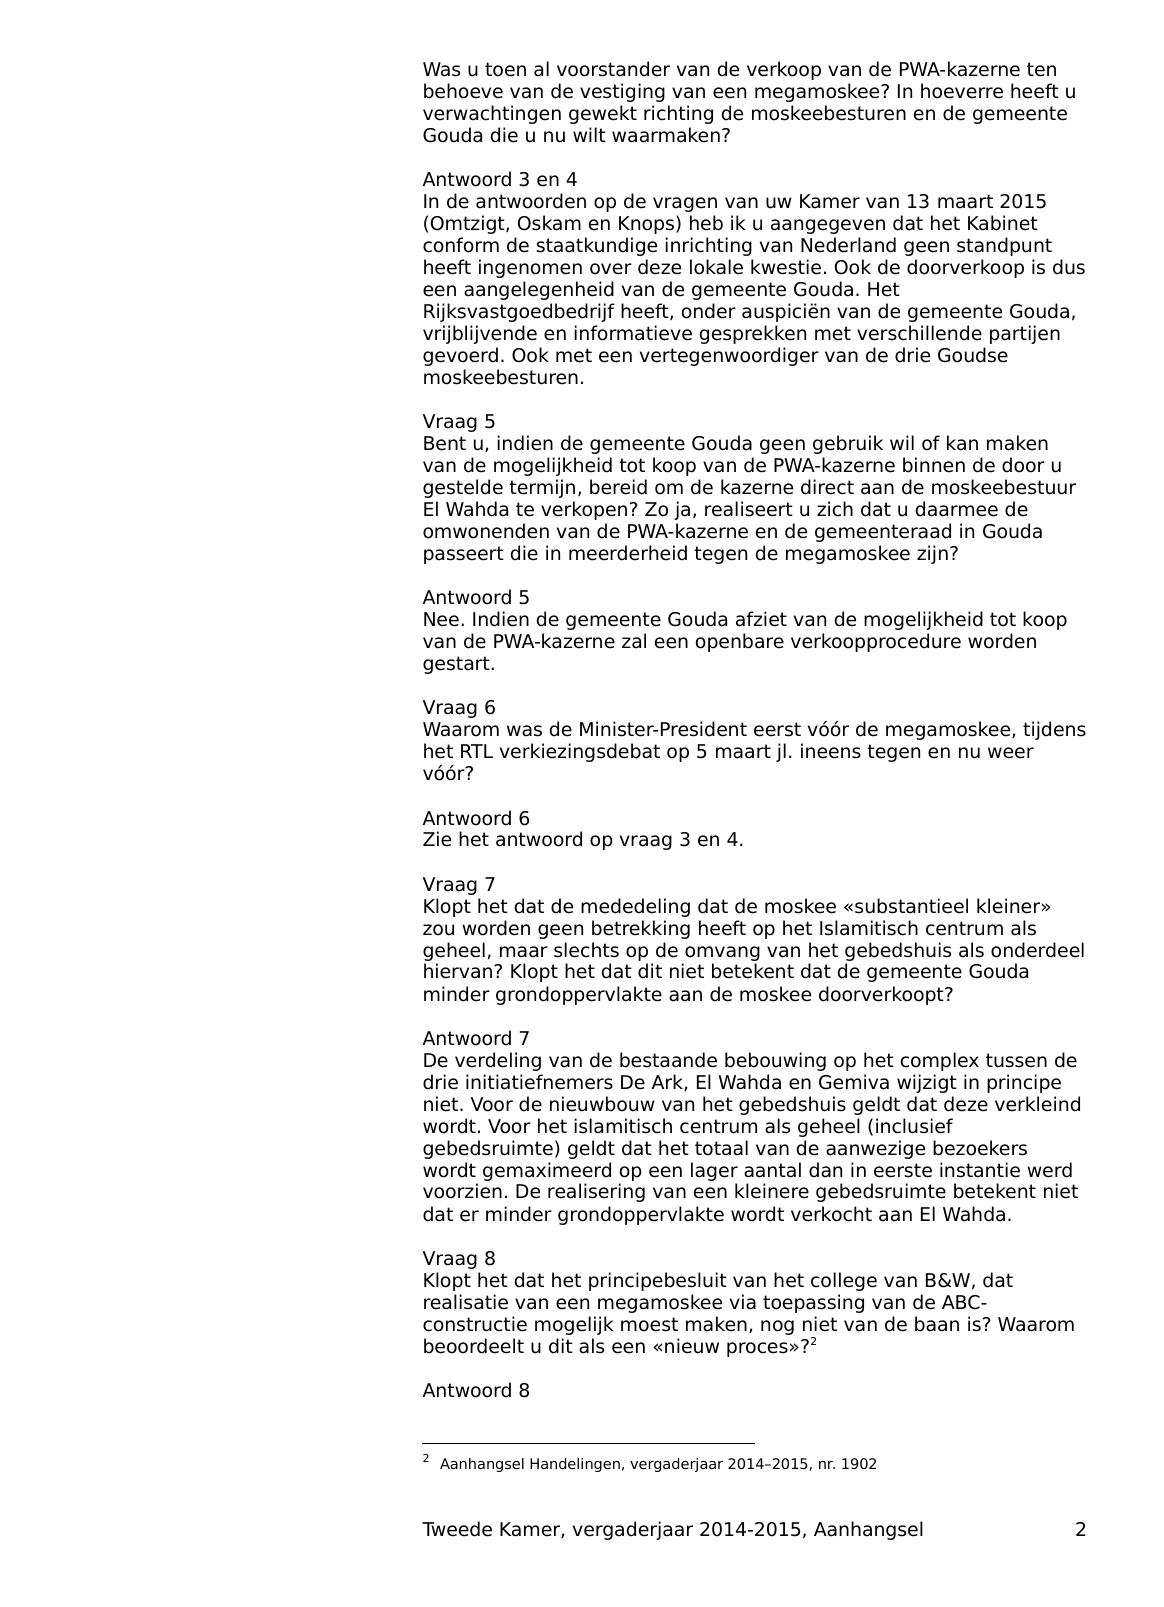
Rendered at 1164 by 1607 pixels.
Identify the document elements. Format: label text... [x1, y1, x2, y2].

text Vraag 5 [422, 411, 1087, 433]
text Vraag 6 [422, 697, 1087, 719]
text Antwoord 3 en 4 [422, 169, 1087, 191]
text Zie het antwoord op vraag 3 en 4. [422, 829, 1087, 851]
text Klopt het dat het principebesluit van het college van B&W, dat realisatie van een megamoskee via toepassing van de ABC-constructie mogelijk moest maken, nog niet van de baan is? Waarom beoordeelt u dit als een «nieuw proces»? [422, 1269, 1087, 1357]
text In de antwoorden op de vragen van uw Kamer van 13 maart 2015 (Omtzigt, Oskam en Knops) heb ik u aangegeven dat het Kabinet conform de staatkundige inrichting van Nederland geen standpunt heeft ingenomen over deze lokale kwestie. Ook de doorverkoop is dus een aangelegenheid van de gemeente Gouda. Het Rijksvastgoedbedrijf heeft, onder auspiciën van de gemeente Gouda, vrijblijvende en informatieve gesprekken met verschillende partijen gevoerd. Ook met een vertegenwoordiger van de drie Goudse moskeebesturen. [422, 191, 1087, 389]
text Bent u, indien de gemeente Gouda geen gebruik wil of kan maken van de mogelijkheid tot koop van de PWA-kazerne binnen de door u gestelde termijn, bereid om de kazerne direct aan de moskeebestuur El Wahda te verkopen? Zo ja, realiseert u zich dat u daarmee de omwonenden van de PWA-kazerne en de gemeenteraad in Gouda passeert die in meerderheid tegen de megamoskee zijn? [422, 433, 1087, 565]
text Nee. Indien de gemeente Gouda afziet van de mogelijkheid tot koop van de PWA-kazerne zal een openbare verkoopprocedure worden gestart. [422, 609, 1087, 675]
text Antwoord 6 [422, 807, 1087, 829]
text Vraag 7 [422, 873, 1087, 896]
text Waarom was de Minister-President eerst vóór de megamoskee, tijdens het RTL verkiezingsdebat op 5 maart jl. ineens tegen en nu weer vóór? [422, 719, 1087, 785]
text Antwoord 7 [422, 1028, 1087, 1049]
text Aanhangsel Handelingen, vergaderjaar 2014–2015, nr. 1902 [422, 1452, 1087, 1474]
text De verdeling van de bestaande bebouwing op het complex tussen de drie initiatiefnemers De Ark, El Wahda en Gemiva wijzigt in principe niet. Voor de nieuwbouw van het gebedshuis geldt dat deze verkleind wordt. Voor het islamitisch centrum als geheel (inclusief gebedsruimte) geldt dat het totaal van de aanwezige bezoekers wordt gemaximeerd op een lager aantal dan in eerste instantie werd voorzien. De realisering van een kleinere gebedsruimte betekent niet dat er minder grondoppervlakte wordt verkocht aan El Wahda. [422, 1049, 1087, 1225]
text Klopt het dat de mededeling dat de moskee «substantieel kleiner» zou worden geen betrekking heeft op het Islamitisch centrum als geheel, maar slechts op de omvang van het gebedshuis als onderdeel hiervan? Klopt het dat dit niet betekent dat de gemeente Gouda minder grondoppervlakte aan de moskee doorverkoopt? [422, 896, 1087, 1005]
text Vraag 8 [422, 1248, 1087, 1269]
text Antwoord 5 [422, 587, 1087, 609]
text Antwoord 8 [422, 1380, 1087, 1402]
text Was u toen al voorstander van de verkoop van de PWA-kazerne ten behoeve van de vestiging van een megamoskee? In hoeverre heeft u verwachtingen gewekt richting de moskeebesturen en de gemeente Gouda die u nu wilt waarmaken? [422, 59, 1087, 147]
